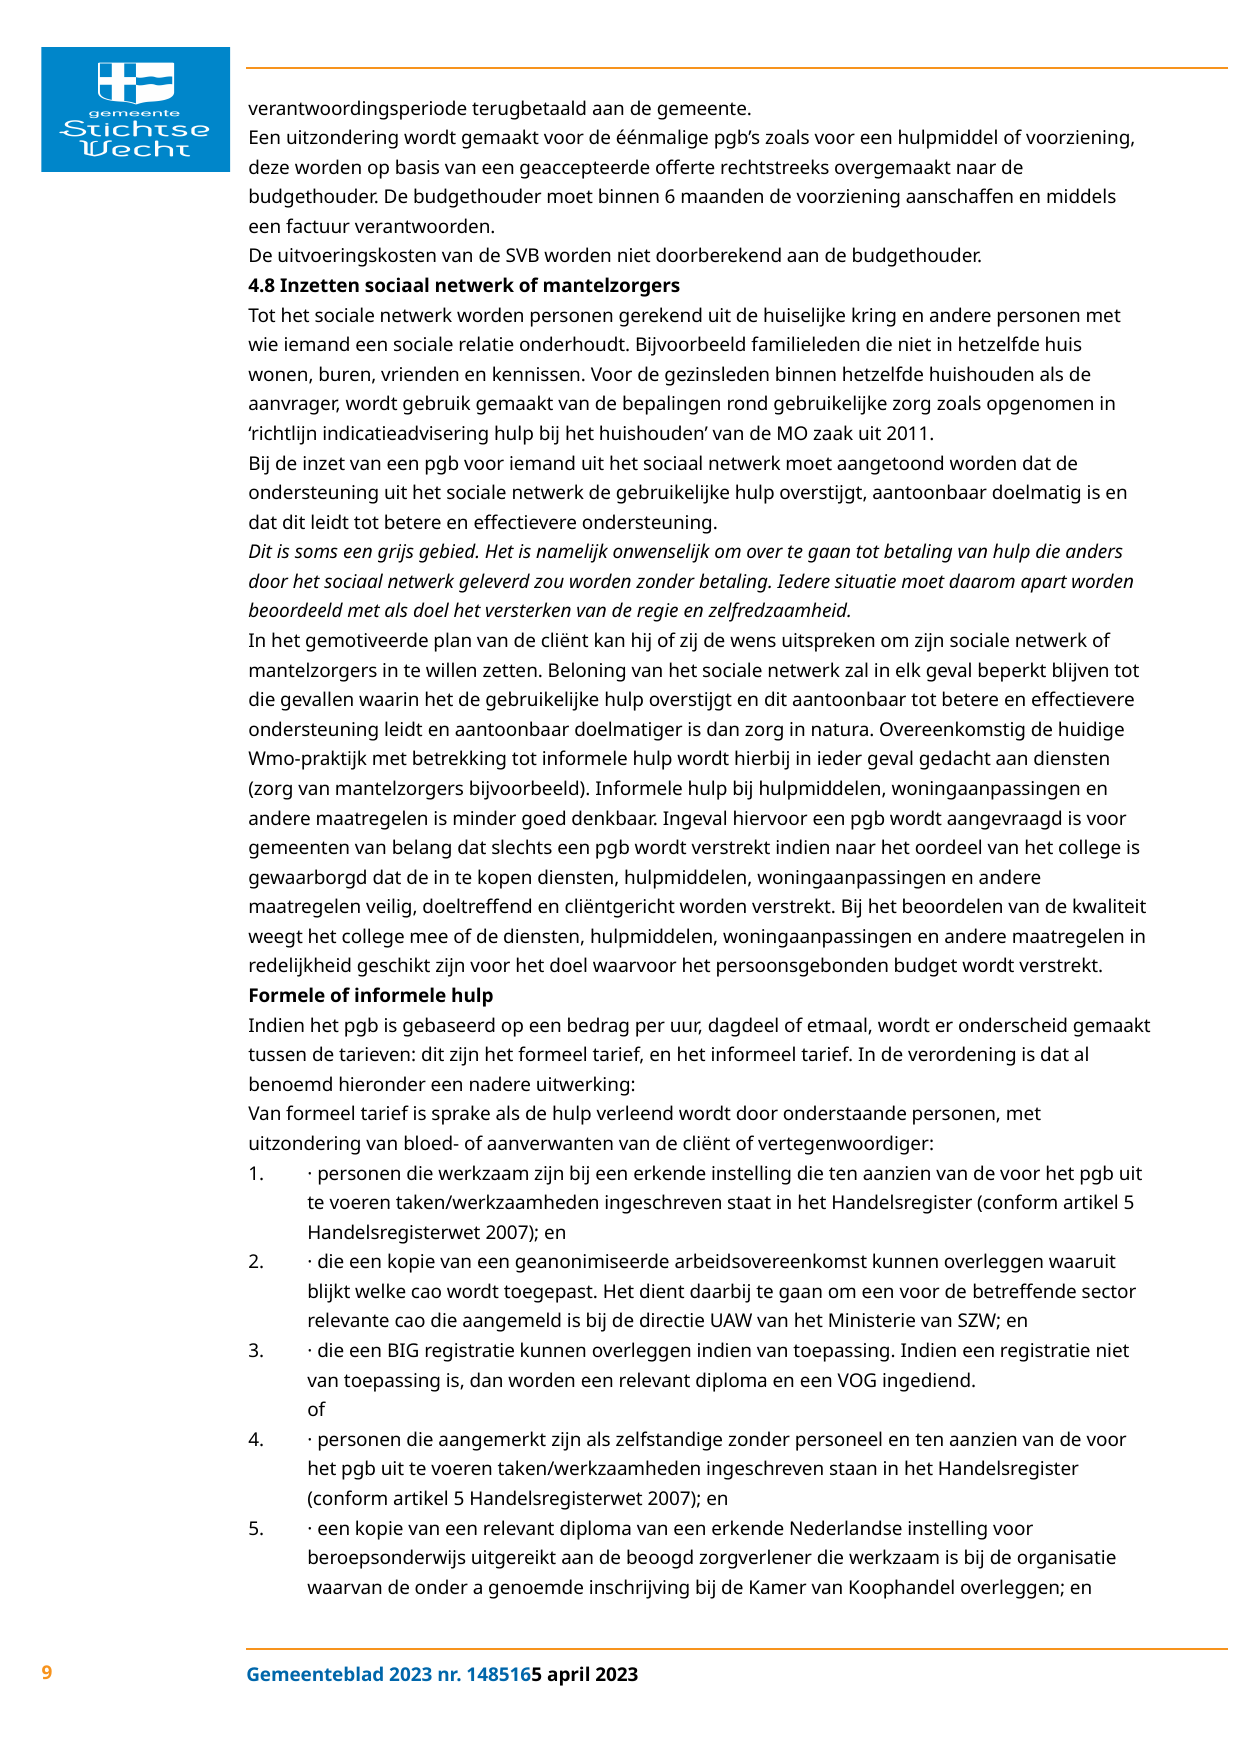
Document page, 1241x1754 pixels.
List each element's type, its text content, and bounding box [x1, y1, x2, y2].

text Indien het pgb is gebaseerd op een bedrag per uur, dagdeel of etmaal, wordt er onderscheid gemaakt tussen de tarieven: dit zijn het formeel tarief, en het informeel tarief. In de verordening is dat al benoemd hieronder een nadere uitwerking: [248, 1012, 1152, 1097]
text Formele of informele hulp [248, 982, 1152, 1008]
text Bij de inzet van een pgb voor iemand uit het sociaal netwerk moet aangetoond worden dat de ondersteuning uit het sociale netwerk de gebruikelijke hulp overstijgt, aantoonbaar doelmatig is en dat dit leidt tot betere en effectievere ondersteuning. [248, 450, 1152, 535]
text Dit is soms een grijs gebied. Het is namelijk onwenselijk om over te gaan tot betaling van hulp die anders door het sociaal netwerk geleverd zou worden zonder betaling. Iedere situatie moet daarom apart worden beoordeeld met als doel het versterken van de regie en zelfredzaamheid. [248, 538, 1152, 623]
text De uitvoeringskosten van de SVB worden niet doorberekend aan de budgethouder. [248, 243, 1152, 268]
text Tot het sociale netwerk worden personen gerekend uit de huiselijke kring en andere personen met wie iemand een sociale relatie onderhoudt. Bijvoorbeeld familieleden die niet in hetzelfde huis wonen, buren, vrienden en kennissen. Voor de gezinsleden binnen hetzelfde huishouden als de aanvrager, wordt gebruik gemaakt van de bepalingen rond gebruikelijke zorg zoals opgenomen in ‘richtlijn indicatieadvisering hulp bij het huishouden’ van de MO zaak uit 2011. [248, 302, 1152, 446]
list · die een BIG registratie kunnen overleggen indien van toepassing. Indien een registratie niet van toepassing is, dan worden een relevant diploma en een VOG ingediend. [248, 1337, 1152, 1393]
picture [137, 63, 174, 103]
text In het gemotiveerde plan van de cliënt kan hij of zij de wens uitspreken om zijn sociale netwerk of mantelzorgers in te willen zetten. Beloning van het sociale netwerk zal in elk geval beperkt blijven tot die gevallen waarin het de gebruikelijke hulp overstijgt en dit aantoonbaar tot betere en effectievere ondersteuning leidt en aantoonbaar doelmatiger is dan zorg in natura. Overeenkomstig de huidige Wmo-praktijk met betrekking tot informele hulp wordt hierbij in ieder geval gedacht aan diensten (zorg van mantelzorgers bijvoorbeeld). Informele hulp bij hulpmiddelen, woningaanpassingen en andere maatregelen is minder goed denkbaar. Ingeval hiervoor een pgb wordt aangevraagd is voor gemeenten van belang dat slechts een pgb wordt verstrekt indien naar het oordeel van het college is gewaarborgd dat de in te kopen diensten, hulpmiddelen, woningaanpassingen en andere maatregelen veilig, doeltreffend en cliëntgericht worden verstrekt. Bij het beoordelen van de kwaliteit weegt het college mee of de diensten, hulpmiddelen, woningaanpassingen en andere maatregelen in redelijkheid geschikt zijn voor het doel waarvoor het persoonsgebonden budget wordt verstrekt. [248, 627, 1152, 978]
text 4.8 Inzetten sociaal netwerk of mantelzorgers [248, 272, 1152, 298]
list · een kopie van een relevant diploma van een erkende Nederlandse instelling voor beroepsonderwijs uitgereikt aan de beoogd zorgverlener die werkzaam is bij de organisatie waarvan de onder a genoemde inschrijving bij de Kamer van Koophandel overleggen; en [248, 1515, 1152, 1600]
list · personen die aangemerkt zijn als zelfstandige zonder personeel en ten aanzien van de voor het pgb uit te voeren taken/werkzaamheden ingeschreven staan in het Handelsregister (conform artikel 5 Handelsregisterwet 2007); en [248, 1426, 1152, 1511]
list · personen die werkzaam zijn bij een erkende instelling die ten aanzien van de voor het pgb uit te voeren taken/werkzaamheden ingeschreven staat in het Handelsregister (conform artikel 5 Handelsregisterwet 2007); en [248, 1160, 1152, 1245]
text Van formeel tarief is sprake als de hulp verleend wordt door onderstaande personen, met uitzondering van bloed- of aanverwanten van de cliënt of vertegenwoordiger: [248, 1101, 1152, 1156]
list of [248, 1396, 1152, 1422]
text verantwoordingsperiode terugbetaald aan de gemeente. [248, 95, 1152, 121]
picture [99, 63, 135, 101]
list · die een kopie van een geanonimiseerde arbeidsovereenkomst kunnen overleggen waaruit blijkt welke cao wordt toegepast. Het dient daarbij te gaan om een voor de betreffende sector relevante cao die aangemeld is bij de directie UAW van het Ministerie van SZW; en [248, 1248, 1152, 1333]
text Een uitzondering wordt gemaakt voor de éénmalige pgb’s zoals voor een hulpmiddel of voorziening, deze worden op basis van een geaccepteerde offerte rechtstreeks overgemaakt naar de budgethouder. De budgethouder moet binnen 6 maanden de voorziening aanschaffen en middels een factuur verantwoorden. [248, 124, 1152, 239]
